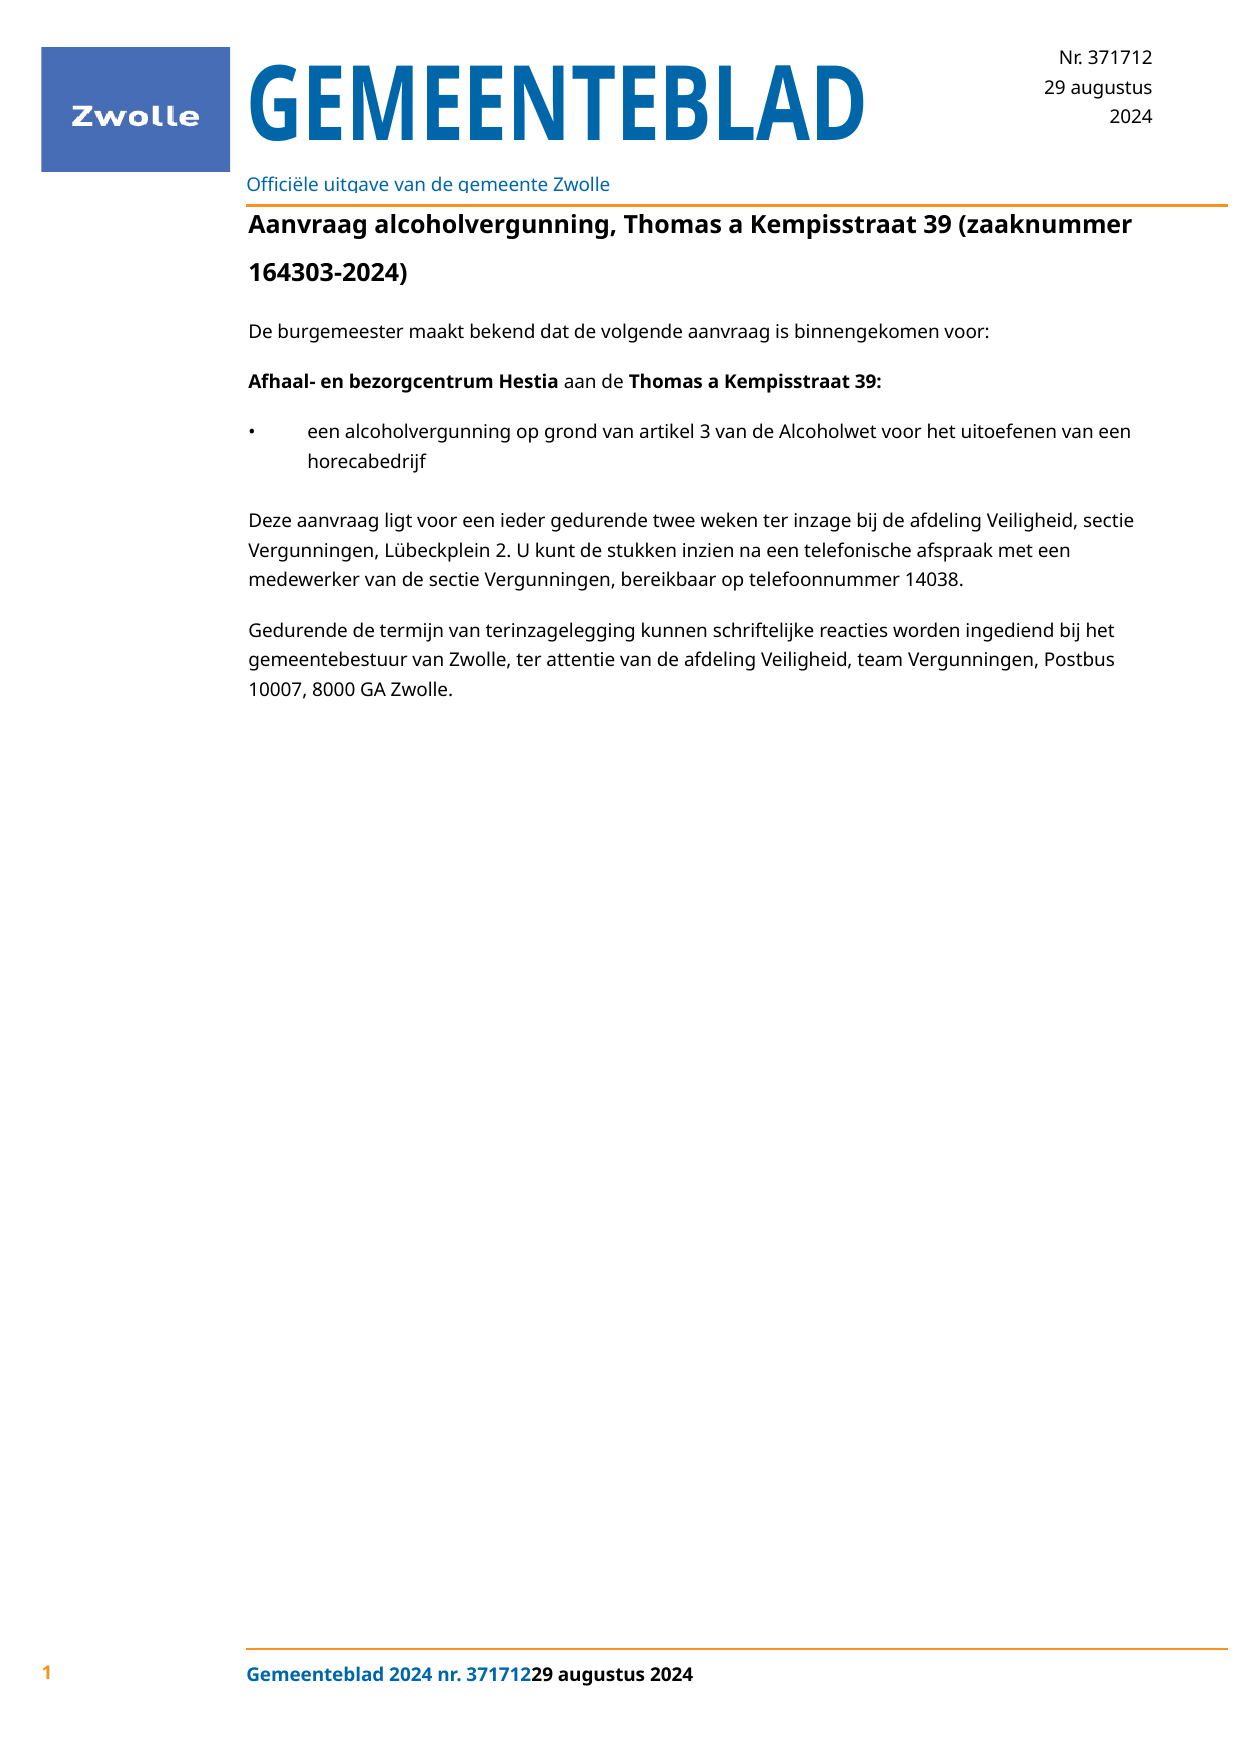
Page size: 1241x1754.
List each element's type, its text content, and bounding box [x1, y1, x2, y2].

list een alcoholvergunning op grond van artikel 3 van de Alcoholwet voor het uitoefenen van een horecabedrijf [248, 419, 1152, 474]
text De burgemeester maakt bekend dat de volgende aanvraag is binnengekomen voor: [248, 318, 1152, 344]
text Deze aanvraag ligt voor een ieder gedurende twee weken ter inzage bij de afdeling Veiligheid, sectie Vergunningen, Lübeckplein 2. U kunt de stukken inzien na een telefonische afspraak met een medewerker van de sectie Vergunningen, bereikbaar op telefoonnummer 14038. [248, 507, 1152, 592]
text Afhaal- en bezorgcentrum Hestia aan de Thomas a Kempisstraat 39: [248, 368, 1152, 394]
picture [41, 47, 231, 172]
text Gedurende de termijn van terinzagelegging kunnen schriftelijke reacties worden ingediend bij het gemeentebestuur van Zwolle, ter attentie van de afdeling Veiligheid, team Vergunningen, Postbus 10007, 8000 GA Zwolle. [248, 617, 1152, 702]
text Aanvraag alcoholvergunning, Thomas a Kempisstraat 39 (zaaknummer 164303-2024) [248, 207, 1152, 288]
